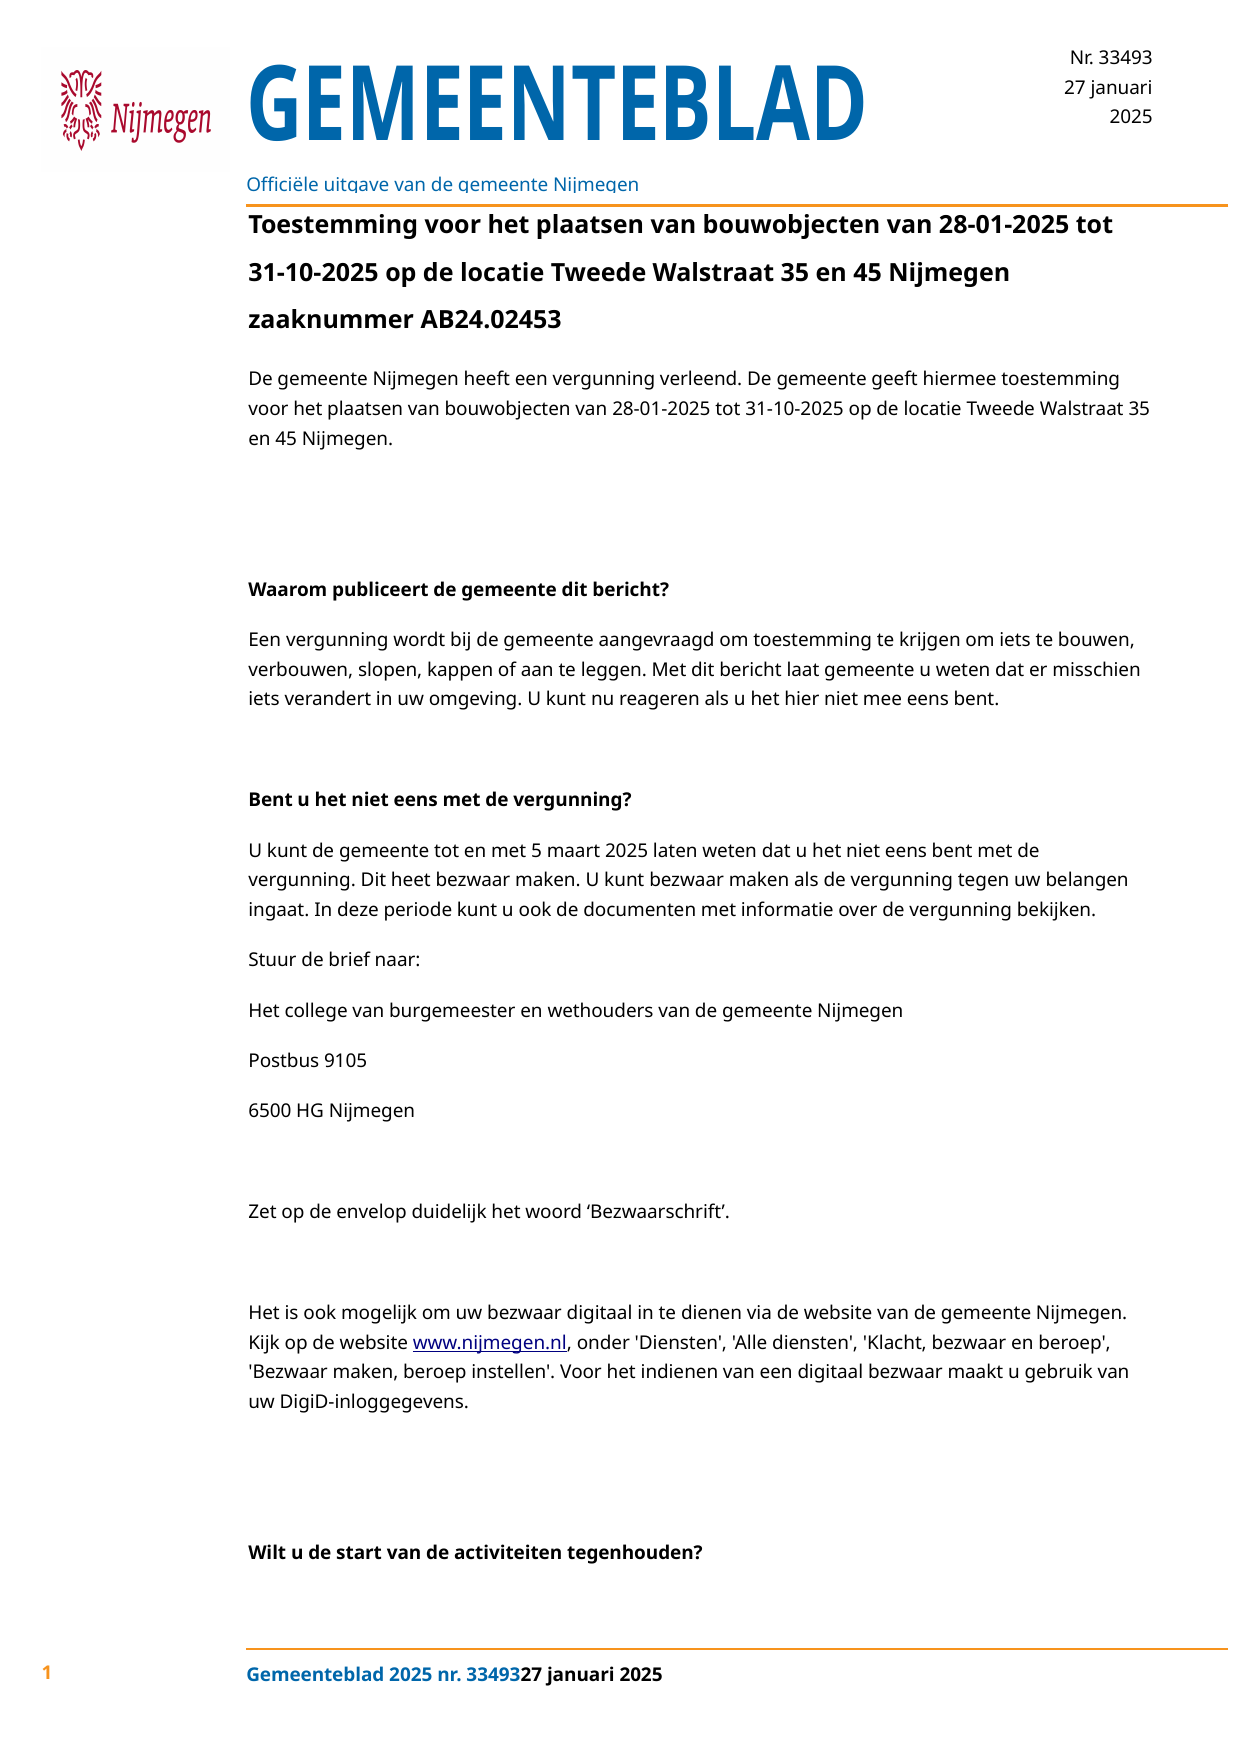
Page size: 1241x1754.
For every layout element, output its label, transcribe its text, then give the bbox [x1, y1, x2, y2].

text Het college van burgemeester en wethouders van de gemeente Nijmegen [248, 997, 1152, 1022]
text U kunt de gemeente tot en met 5 maart 2025 laten weten dat u het niet eens bent met de vergunning. Dit heet bezwaar maken. U kunt bezwaar maken als de vergunning tegen uw belangen ingaat. In deze periode kunt u ook de documenten met informatie over de vergunning bekijken. [248, 837, 1152, 922]
text 6500 HG Nijmegen [248, 1098, 1152, 1123]
text Stuur de brief naar: [248, 946, 1152, 972]
text Toestemming voor het plaatsen van bouwobjecten van 28-01-2025 tot 31-10-2025 op de locatie Tweede Walstraat 35 en 45 Nijmegen zaaknummer AB24.02453 [248, 207, 1152, 336]
text Waarom publiceert de gemeente dit bericht? [248, 576, 1152, 602]
text Wilt u de start van de activiteiten tegenhouden? [248, 1539, 1152, 1565]
text Bent u het niet eens met de vergunning? [248, 786, 1152, 812]
text Het is ook mogelijk om uw bezwaar digitaal in te dienen via de website van de gemeente Nijmegen. Kijk op de website www.nijmegen.nl, onder 'Diensten', 'Alle diensten', 'Klacht, bezwaar en beroep', 'Bezwaar maken, beroep instellen'. Voor het indienen van een digitaal bezwaar maakt u gebruik van uw DigiD-inloggegevens. [248, 1299, 1152, 1414]
text Zet op de envelop duidelijk het woord ‘Bezwaarschrift’. [248, 1198, 1152, 1224]
text Een vergunning wordt bij de gemeente aangevraagd om toestemming te krijgen om iets te bouwen, verbouwen, slopen, kappen of aan te leggen. Met dit bericht laat gemeente u weten dat er misschien iets verandert in uw omgeving. U kunt nu reageren als u het hier niet mee eens bent. [248, 626, 1152, 711]
picture [41, 47, 231, 172]
text De gemeente Nijmegen heeft een vergunning verleend. De gemeente geeft hiermee toestemming voor het plaatsen van bouwobjecten van 28-01-2025 tot 31-10-2025 op de locatie Tweede Walstraat 35 en 45 Nijmegen. [248, 366, 1152, 450]
text Postbus 9105 [248, 1047, 1152, 1073]
